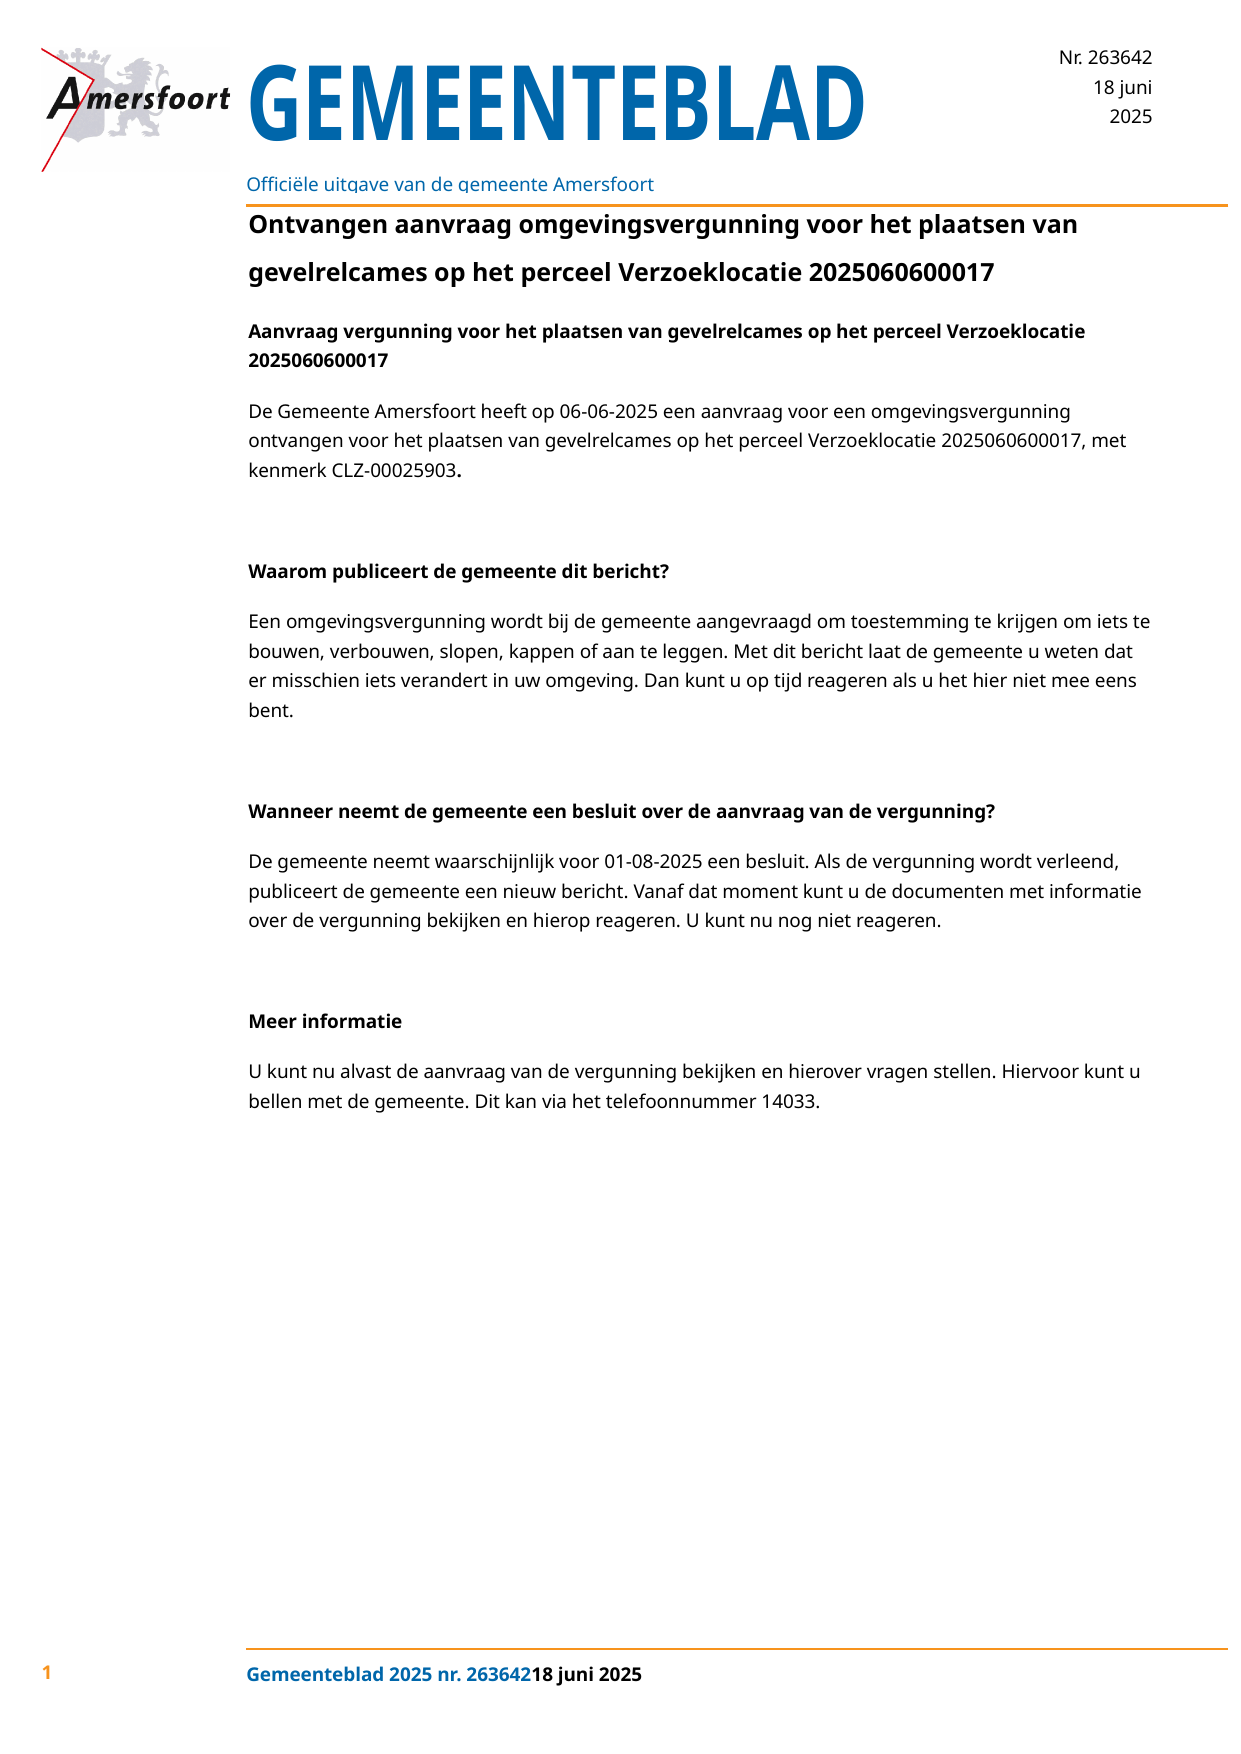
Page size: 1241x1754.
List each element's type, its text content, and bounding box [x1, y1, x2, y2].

text U kunt nu alvast de aanvraag van de vergunning bekijken en hierover vragen stellen. Hiervoor kunt u bellen met de gemeente. Dit kan via het telefoonnummer 14033. [248, 1059, 1152, 1114]
text Ontvangen aanvraag omgevingsvergunning voor het plaatsen van gevelrelcames op het perceel Verzoeklocatie 2025060600017 [248, 207, 1152, 288]
text Aanvraag vergunning voor het plaatsen van gevelrelcames op het perceel Verzoeklocatie 2025060600017 [248, 318, 1152, 373]
text Meer informatie [248, 1008, 1152, 1034]
text Een omgevingsvergunning wordt bij de gemeente aangevraagd om toestemming te krijgen om iets te bouwen, verbouwen, slopen, kappen of aan te leggen. Met dit bericht laat de gemeente u weten dat er misschien iets verandert in uw omgeving. Dan kunt u op tijd reageren als u het hier niet mee eens bent. [248, 608, 1152, 723]
text Wanneer neemt de gemeente een besluit over de aanvraag van de vergunning? [248, 798, 1152, 824]
picture [41, 47, 231, 172]
text De gemeente neemt waarschijnlijk voor 01-08-2025 een besluit. Als de vergunning wordt verleend, publiceert de gemeente een nieuw bericht. Vanaf dat moment kunt u de documenten met informatie over de vergunning bekijken en hierop reageren. U kunt nu nog niet reageren. [248, 848, 1152, 933]
text Waarom publiceert de gemeente dit bericht? [248, 558, 1152, 584]
text De Gemeente Amersfoort heeft op 06-06-2025 een aanvraag voor een omgevingsvergunning ontvangen voor het plaatsen van gevelrelcames op het perceel Verzoeklocatie 2025060600017, met kenmerk CLZ-00025903. [248, 398, 1152, 483]
